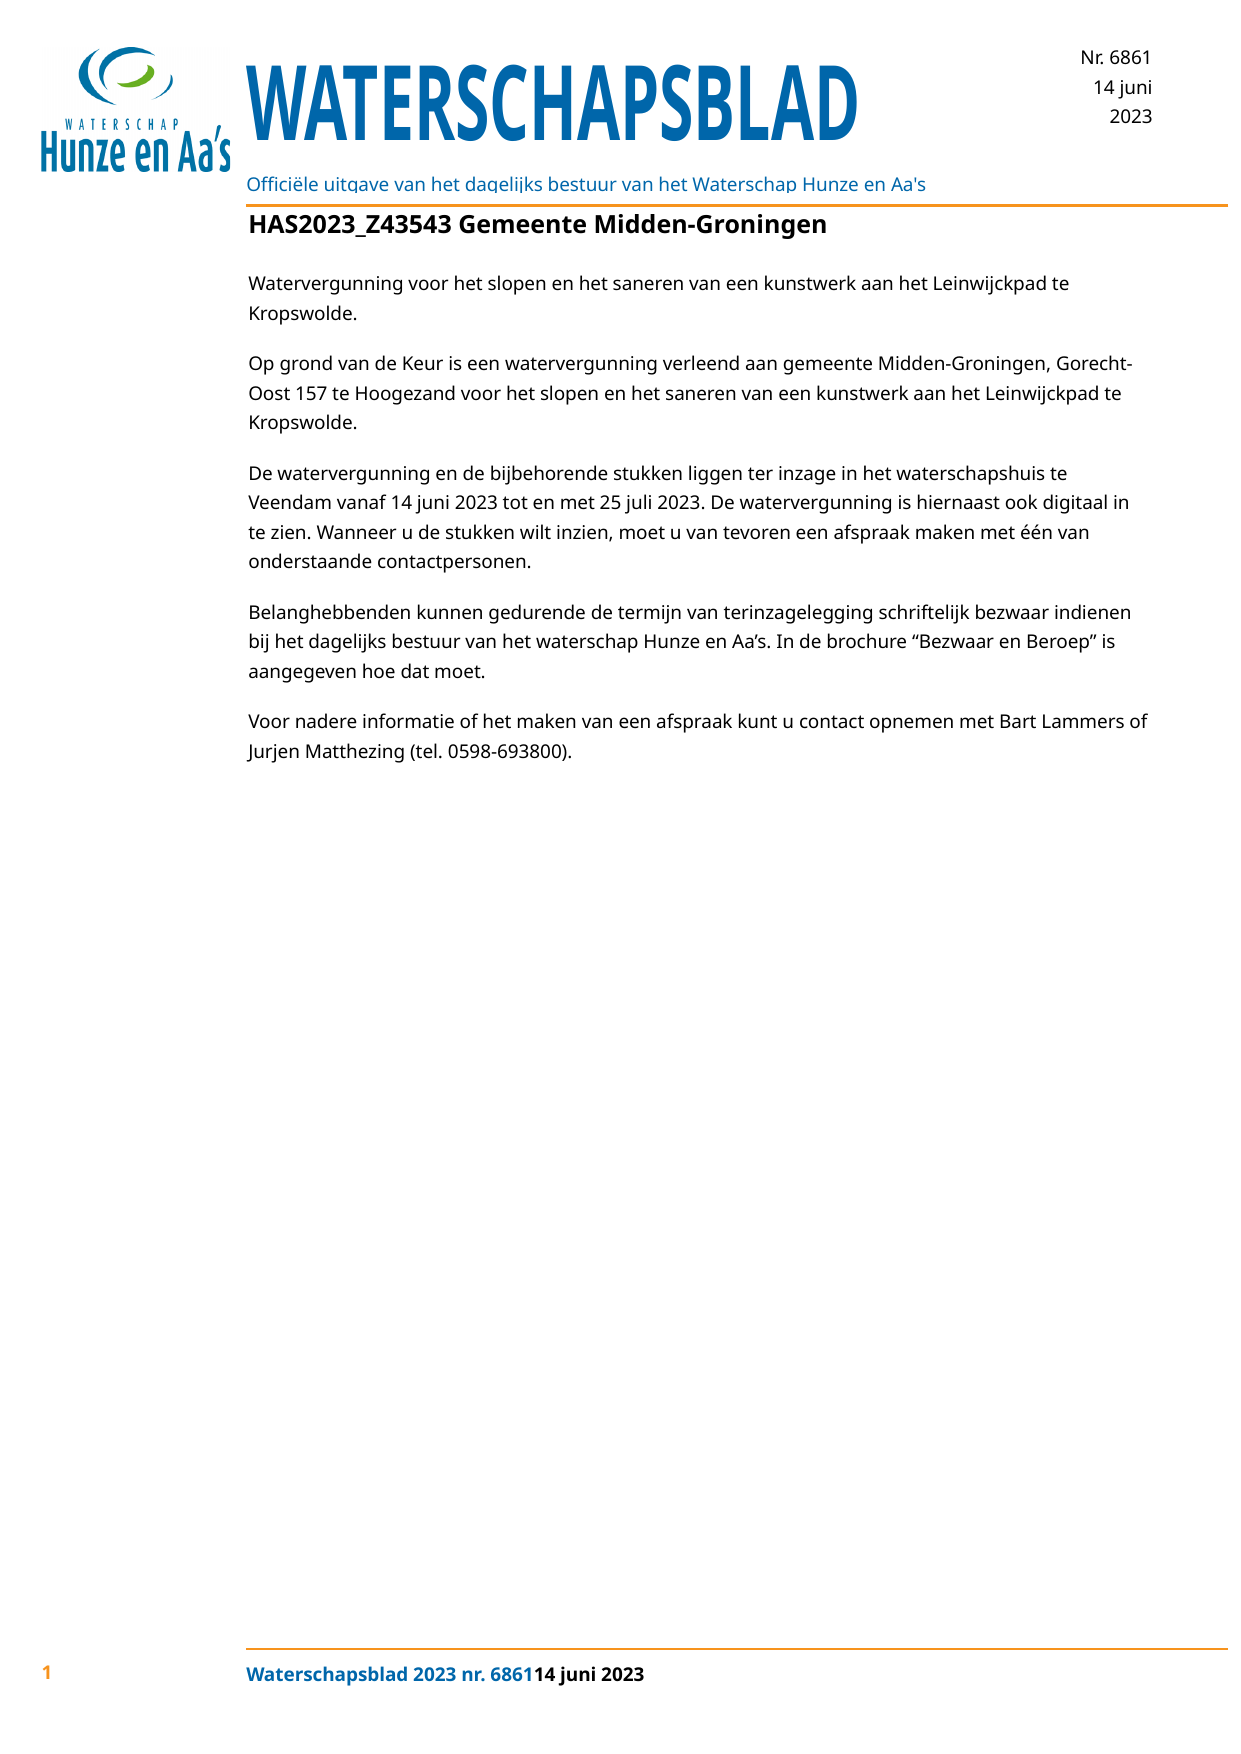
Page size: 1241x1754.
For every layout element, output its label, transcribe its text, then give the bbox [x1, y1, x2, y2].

text Op grond van de Keur is een watervergunning verleend aan gemeente Midden-Groningen, Gorecht-Oost 157 te Hoogezand voor het slopen en het saneren van een kunstwerk aan het Leinwijckpad te Kropswolde. [248, 350, 1152, 435]
picture [47, 154, 51, 172]
picture [41, 47, 231, 172]
text Voor nadere informatie of het maken van een afspraak kunt u contact opnemen met Bart Lammers of Jurjen Matthezing (tel. 0598-693800). [248, 709, 1152, 764]
text Watervergunning voor het slopen en het saneren van een kunstwerk aan het Leinwijckpad te Kropswolde. [248, 270, 1152, 326]
text De watervergunning en de bijbehorende stukken liggen ter inzage in het waterschapshuis te Veendam vanaf 14 juni 2023 tot en met 25 juli 2023. De watervergunning is hiernaast ook digitaal in te zien. Wanneer u de stukken wilt inzien, moet u van tevoren een afspraak maken met één van onderstaande contactpersonen. [248, 460, 1152, 574]
text Belanghebbenden kunnen gedurende de termijn van terinzagelegging schriftelijk bezwaar indienen bij het dagelijks bestuur van het waterschap Hunze en Aa’s. In de brochure “Bezwaar en Beroep” is aangegeven hoe dat moet. [248, 599, 1152, 684]
picture [226, 145, 231, 156]
picture [183, 163, 191, 172]
text HAS2023_Z43543 Gemeente Midden-Groningen [248, 207, 1152, 241]
